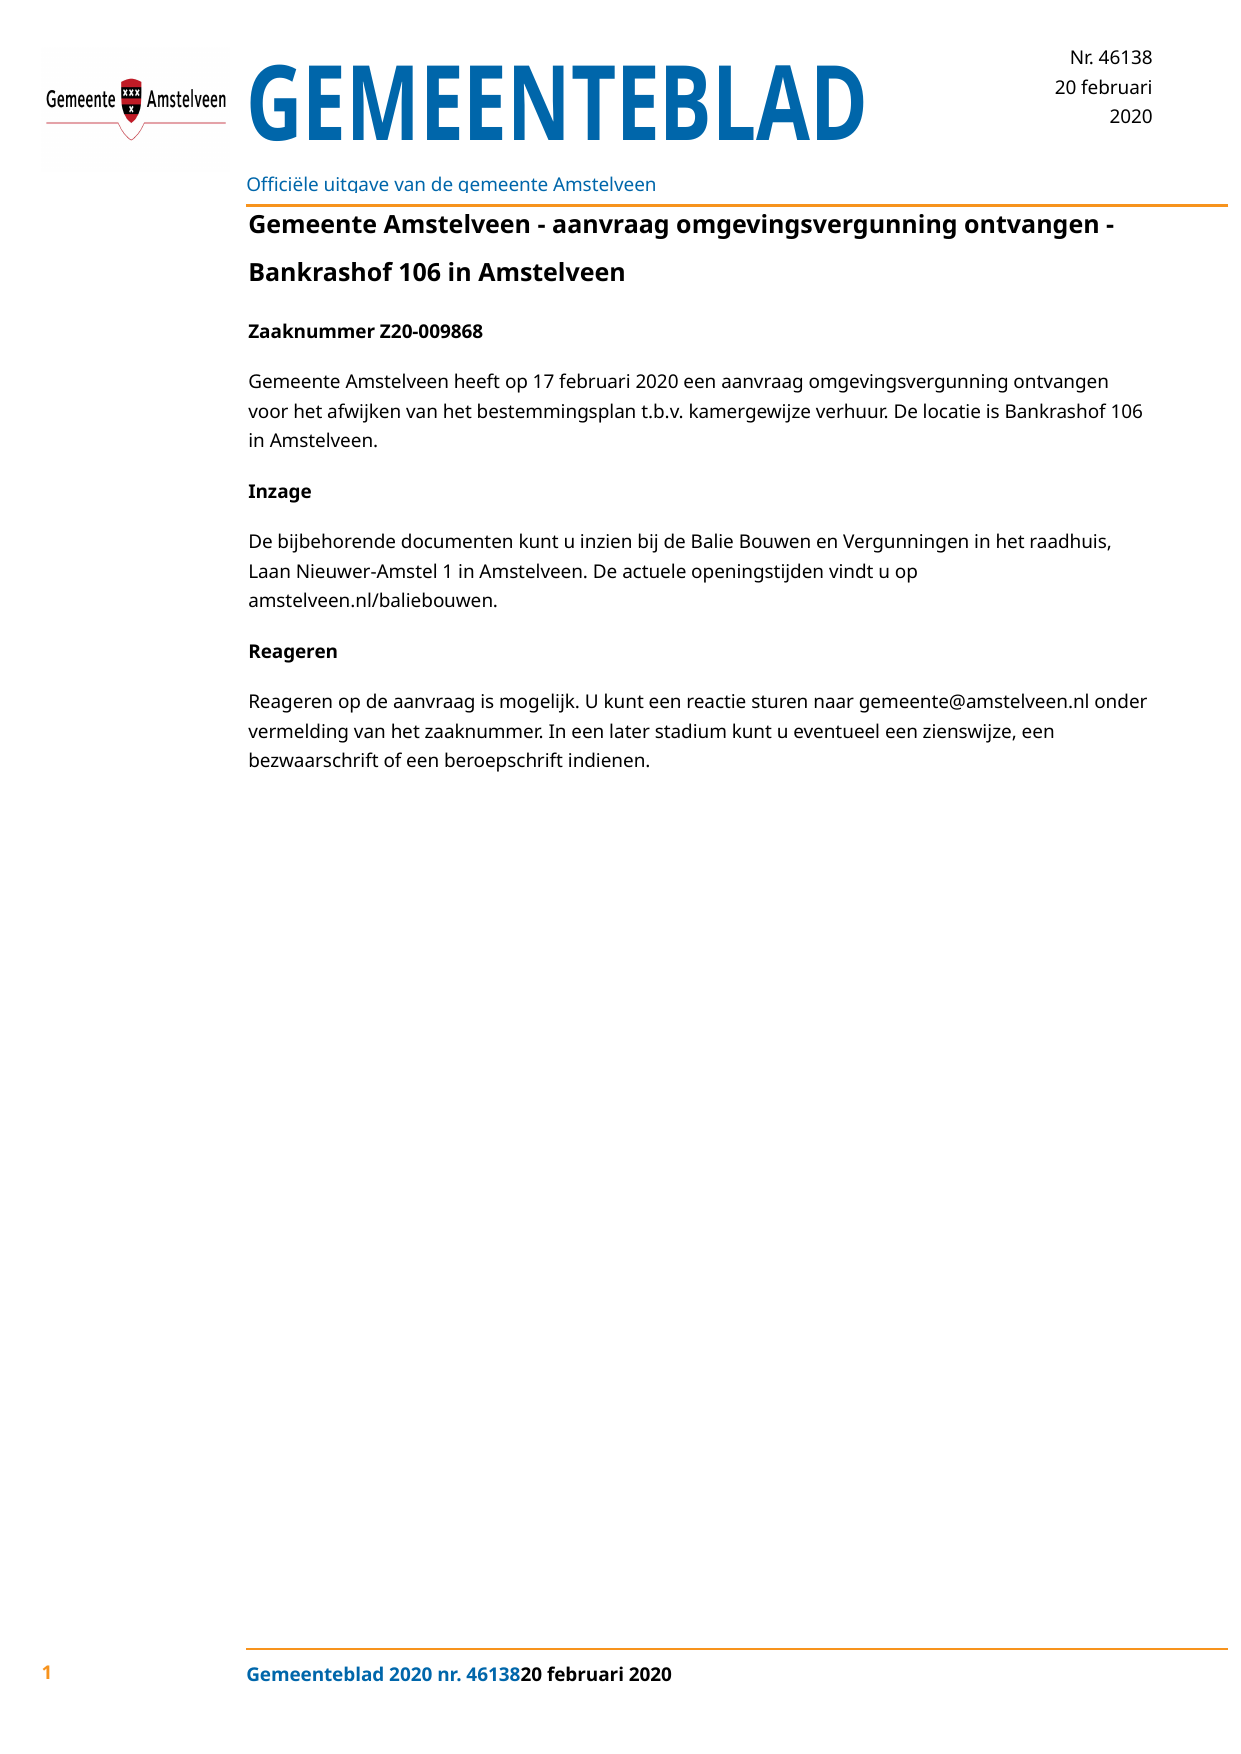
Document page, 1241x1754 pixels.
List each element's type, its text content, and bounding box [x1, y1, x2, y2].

text Inzage [248, 478, 1152, 504]
text De bijbehorende documenten kunt u inzien bij de Balie Bouwen en Vergunningen in het raadhuis, Laan Nieuwer-Amstel 1 in Amstelveen. De actuele openingstijden vindt u op amstelveen.nl/baliebouwen. [248, 528, 1152, 613]
text Zaaknummer Z20-009868 [248, 318, 1152, 344]
text Reageren op de aanvraag is mogelijk. U kunt een reactie sturen naar gemeente@amstelveen.nl onder vermelding van het zaaknummer. In een later stadium kunt u eventueel een zienswijze, een bezwaarschrift of een beroepschrift indienen. [248, 688, 1152, 773]
text Gemeente Amstelveen heeft op 17 februari 2020 een aanvraag omgevingsvergunning ontvangen voor het afwijken van het bestemmingsplan t.b.v. kamergewijze verhuur. De locatie is Bankrashof 106 in Amstelveen. [248, 368, 1152, 453]
text Reageren [248, 638, 1152, 664]
text Gemeente Amstelveen - aanvraag omgevingsvergunning ontvangen - Bankrashof 106 in Amstelveen [248, 207, 1152, 288]
picture [41, 47, 231, 172]
